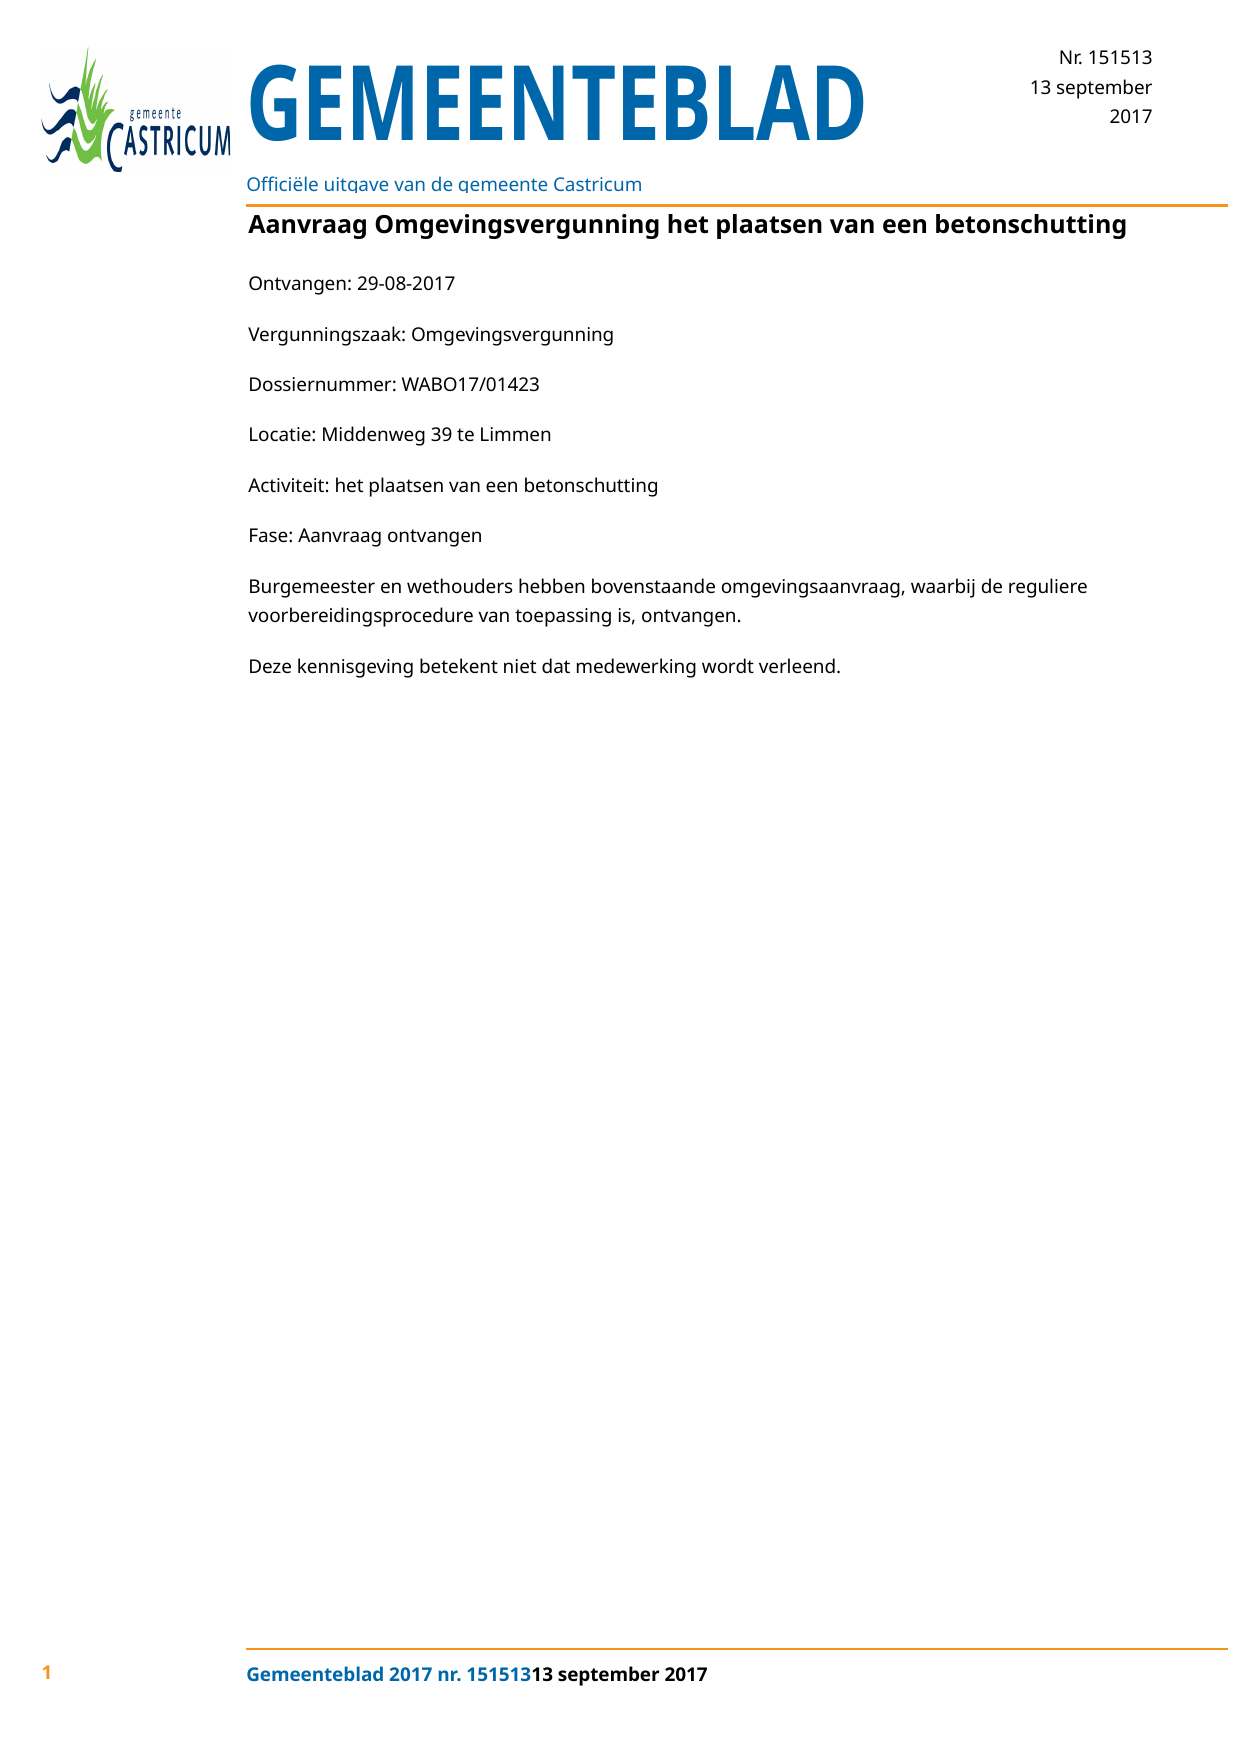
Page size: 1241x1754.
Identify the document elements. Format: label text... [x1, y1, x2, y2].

text Burgemeester en wethouders hebben bovenstaande omgevingsaanvraag, waarbij de reguliere voorbereidingsprocedure van toepassing is, ontvangen. [248, 573, 1152, 628]
text Ontvangen: 29-08-2017 [248, 270, 1152, 296]
text Locatie: Middenweg 39 te Limmen [248, 422, 1152, 447]
text Fase: Aanvraag ontvangen [248, 522, 1152, 548]
text Vergunningszaak: Omgevingsvergunning [248, 321, 1152, 346]
text Dossiernummer: WABO17/01423 [248, 371, 1152, 397]
text Deze kennisgeving betekent niet dat medewerking wordt verleend. [248, 653, 1152, 678]
text Activiteit: het plaatsen van een betonschutting [248, 472, 1152, 498]
picture [41, 47, 231, 172]
text Aanvraag Omgevingsvergunning het plaatsen van een betonschutting [248, 207, 1152, 241]
